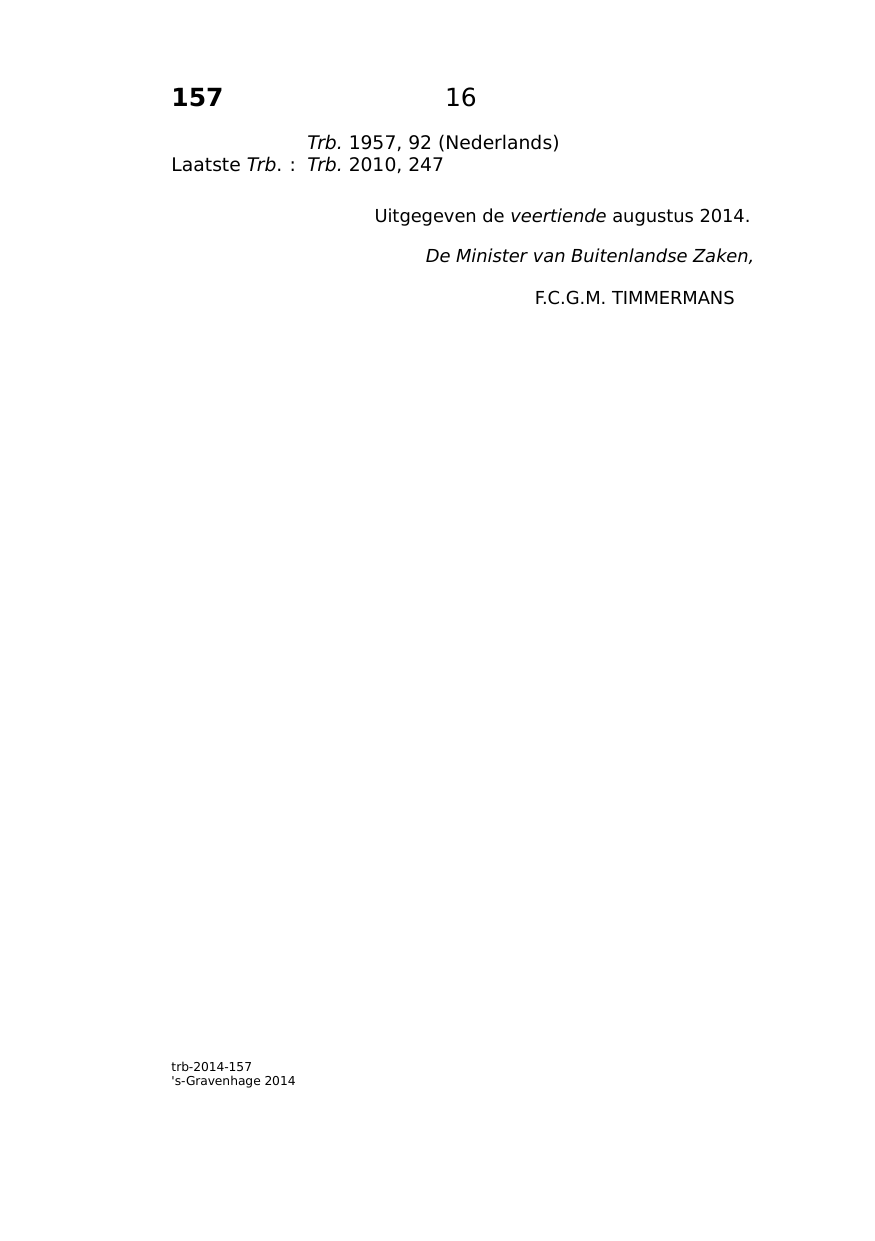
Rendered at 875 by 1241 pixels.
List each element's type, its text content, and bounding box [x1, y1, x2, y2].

table_cell Trb. 2010, 247 [307, 154, 756, 176]
text Uitgegeven de veertiende augustus 2014. [171, 206, 756, 226]
text 's-Gravenhage 2014 [171, 1074, 405, 1088]
text trb-2014-157 [171, 1060, 405, 1074]
table_cell : [289, 154, 307, 176]
table_cell [289, 132, 307, 154]
table_cell Trb. 1957, 92 (Nederlands) [307, 132, 756, 154]
table_cell [171, 132, 289, 154]
table_cell Laatste Trb. [171, 154, 289, 176]
text De Minister van Buitenlandse Zaken, F.C.G.M. TIMMERMANS [171, 246, 756, 308]
